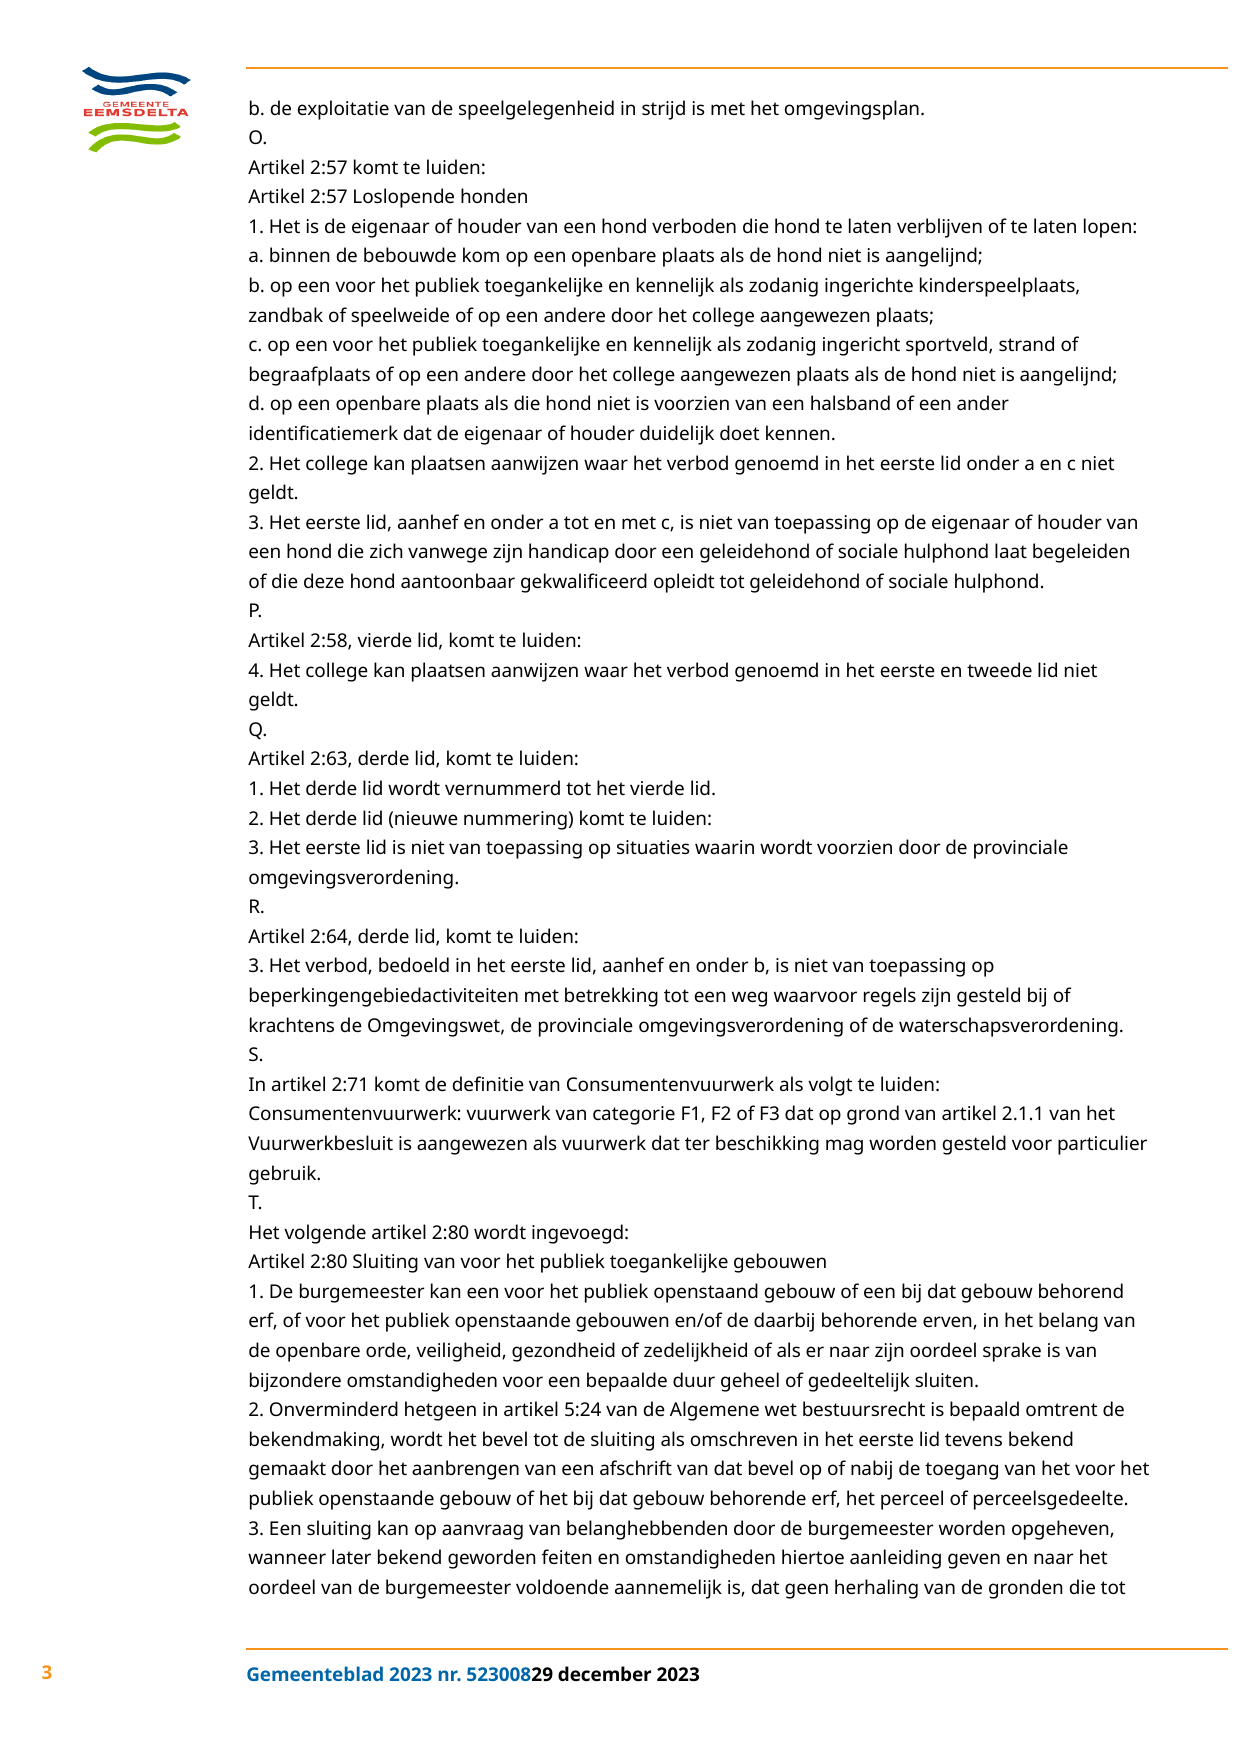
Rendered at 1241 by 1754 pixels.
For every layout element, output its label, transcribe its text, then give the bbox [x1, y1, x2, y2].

text Artikel 2:80 Sluiting van voor het publiek toegankelijke gebouwen [248, 1248, 1152, 1274]
text d. op een openbare plaats als die hond niet is voorzien van een halsband of een ander identificatiemerk dat de eigenaar of houder duidelijk doet kennen. [248, 391, 1152, 446]
text In artikel 2:71 komt de definitie van Consumentenvuurwerk als volgt te luiden: [248, 1071, 1152, 1097]
text 2. Het college kan plaatsen aanwijzen waar het verbod genoemd in het eerste lid onder a en c niet geldt. [248, 450, 1152, 505]
text O. [248, 124, 1152, 150]
text 3. Het eerste lid, aanhef en onder a tot en met c, is niet van toepassing op de eigenaar of houder van een hond die zich vanwege zijn handicap door een geleidehond of sociale hulphond laat begeleiden of die deze hond aantoonbaar gekwalificeerd opleidt tot geleidehond of sociale hulphond. [248, 509, 1152, 594]
text 1. Het is de eigenaar of houder van een hond verboden die hond te laten verblijven of te laten lopen: [248, 213, 1152, 239]
text 2. Het derde lid (nieuwe nummering) komt te luiden: [248, 805, 1152, 831]
text Artikel 2:57 Loslopende honden [248, 183, 1152, 209]
text P. [248, 598, 1152, 623]
text Artikel 2:64, derde lid, komt te luiden: [248, 923, 1152, 949]
text a. binnen de bebouwde kom op een openbare plaats als de hond niet is aangelijnd; [248, 243, 1152, 268]
text Artikel 2:63, derde lid, komt te luiden: [248, 746, 1152, 771]
text 1. Het derde lid wordt vernummerd tot het vierde lid. [248, 775, 1152, 801]
text T. [248, 1189, 1152, 1215]
text b. de exploitatie van de speelgelegenheid in strijd is met het omgevingsplan. [248, 95, 1152, 121]
text Q. [248, 716, 1152, 742]
text Artikel 2:58, vierde lid, komt te luiden: [248, 627, 1152, 653]
text c. op een voor het publiek toegankelijke en kennelijk als zodanig ingericht sportveld, strand of begraafplaats of op een andere door het college aangewezen plaats als de hond niet is aangelijnd; [248, 331, 1152, 387]
text 1. De burgemeester kan een voor het publiek openstaand gebouw of een bij dat gebouw behorend erf, of voor het publiek openstaande gebouwen en/of de daarbij behorende erven, in het belang van de openbare orde, veiligheid, gezondheid of zedelijkheid of als er naar zijn oordeel sprake is van bijzondere omstandigheden voor een bepaalde duur geheel of gedeeltelijk sluiten. [248, 1278, 1152, 1393]
text S. [248, 1041, 1152, 1067]
text 3. Het verbod, bedoeld in het eerste lid, aanhef en onder b, is niet van toepassing op beperkingengebiedactiviteiten met betrekking tot een weg waarvoor regels zijn gesteld bij of krachtens de Omgevingswet, de provinciale omgevingsverordening of de waterschapsverordening. [248, 953, 1152, 1038]
text 4. Het college kan plaatsen aanwijzen waar het verbod genoemd in het eerste en tweede lid niet geldt. [248, 657, 1152, 712]
text Artikel 2:57 komt te luiden: [248, 154, 1152, 180]
text Het volgende artikel 2:80 wordt ingevoegd: [248, 1219, 1152, 1245]
text 3. Een sluiting kan op aanvraag van belanghebbenden door de burgemeester worden opgeheven, wanneer later bekend geworden feiten en omstandigheden hiertoe aanleiding geven en naar het oordeel van de burgemeester voldoende aannemelijk is, dat geen herhaling van de gronden die tot [248, 1515, 1152, 1600]
text R. [248, 893, 1152, 919]
text Consumentenvuurwerk: vuurwerk van categorie F1, F2 of F3 dat op grond van artikel 2.1.1 van het Vuurwerkbesluit is aangewezen als vuurwerk dat ter beschikking mag worden gesteld voor particulier gebruik. [248, 1101, 1152, 1186]
text b. op een voor het publiek toegankelijke en kennelijk als zodanig ingerichte kinderspeelplaats, zandbak of speelweide of op een andere door het college aangewezen plaats; [248, 272, 1152, 328]
text 2. Onverminderd hetgeen in artikel 5:24 van de Algemene wet bestuursrecht is bepaald omtrent de bekendmaking, wordt het bevel tot de sluiting als omschreven in het eerste lid tevens bekend gemaakt door het aanbrengen van een afschrift van dat bevel op of nabij de toegang van het voor het publiek openstaande gebouw of het bij dat gebouw behorende erf, het perceel of perceelsgedeelte. [248, 1396, 1152, 1511]
text 3. Het eerste lid is niet van toepassing op situaties waarin wordt voorzien door de provinciale omgevingsverordening. [248, 834, 1152, 890]
picture [41, 47, 231, 172]
